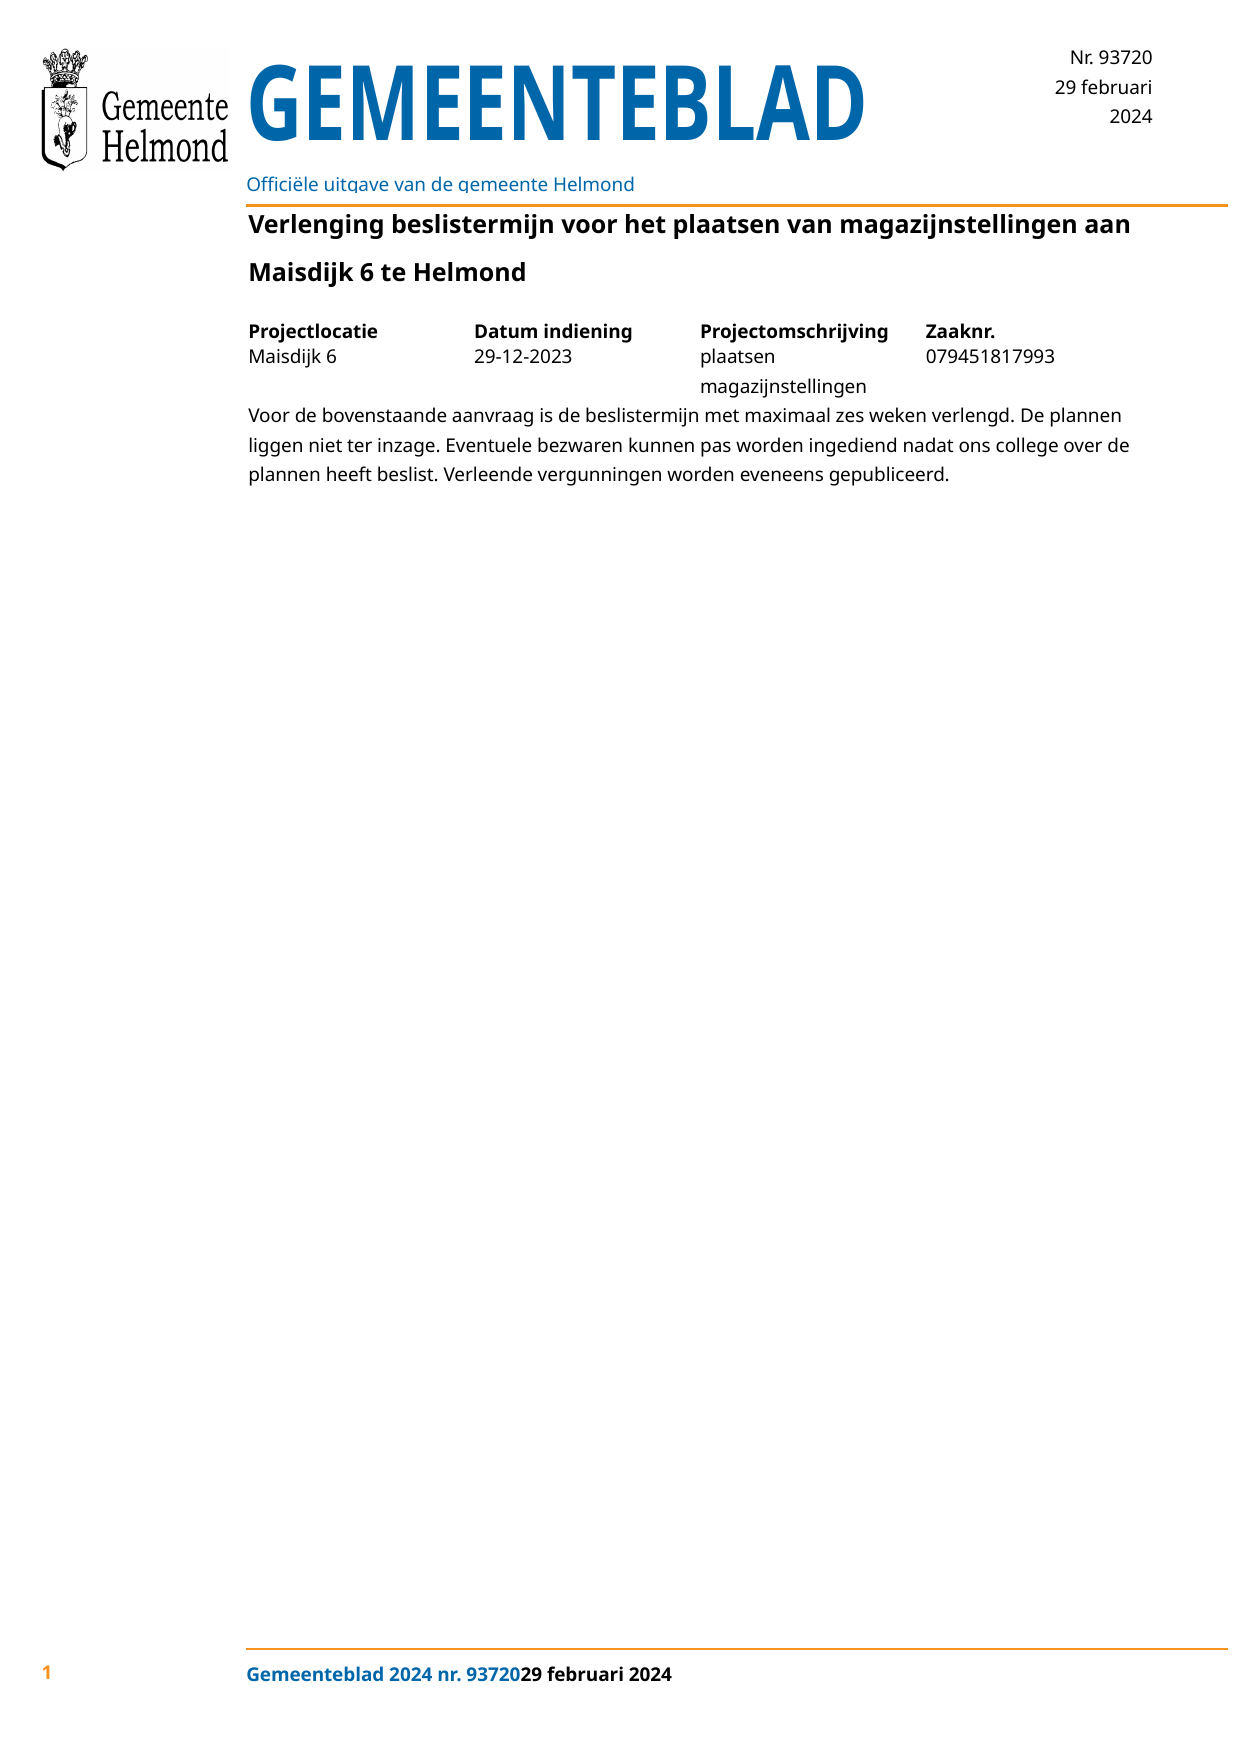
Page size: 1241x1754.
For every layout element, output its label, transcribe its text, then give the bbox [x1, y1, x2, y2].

table_header Datum indiening [474, 318, 700, 344]
table_header Zaaknr. [926, 318, 1152, 344]
table_header Projectomschrijving [700, 318, 926, 344]
table_cell 29-12-2023 [474, 344, 700, 399]
table_cell 079451817993 [926, 344, 1152, 399]
table_cell plaatsen magazijnstellingen [700, 344, 926, 399]
text Voor de bovenstaande aanvraag is de beslistermijn met maximaal zes weken verlengd. De plannen liggen niet ter inzage. Eventuele bezwaren kunnen pas worden ingediend nadat ons college over de plannen heeft beslist. Verleende vergunningen worden eveneens gepubliceerd. [248, 402, 1152, 487]
table_cell Maisdijk 6 [248, 344, 474, 399]
picture [41, 47, 231, 172]
table_header Projectlocatie [248, 318, 474, 344]
text Verlenging beslistermijn voor het plaatsen van magazijnstellingen aan Maisdijk 6 te Helmond [248, 207, 1152, 288]
